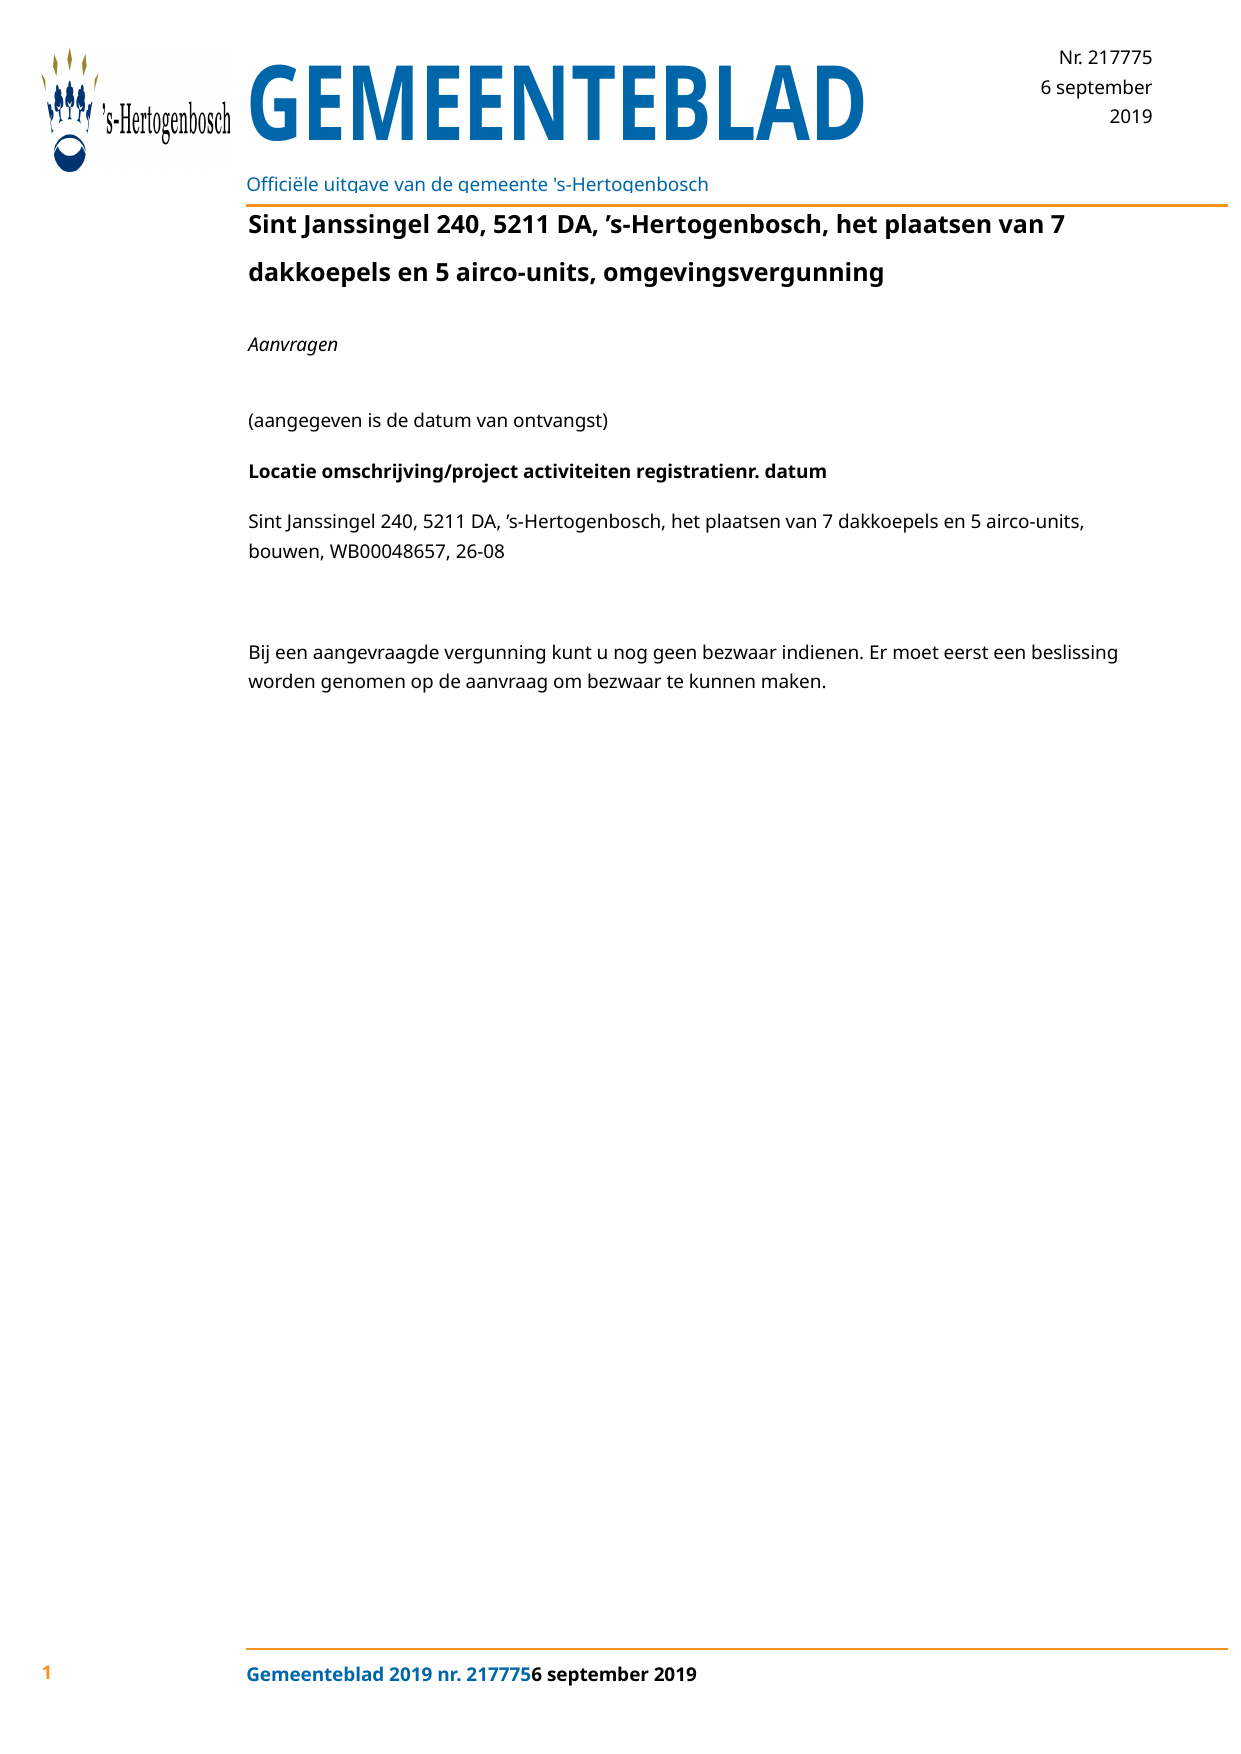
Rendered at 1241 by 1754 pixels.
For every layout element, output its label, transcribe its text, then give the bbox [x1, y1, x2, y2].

text Aanvragen [248, 331, 1152, 357]
text Locatie omschrijving/project activiteiten registratienr. datum [248, 458, 1152, 484]
text Sint Janssingel 240, 5211 DA, ’s-Hertogenbosch, het plaatsen van 7 dakkoepels en 5 airco-units, bouwen, WB00048657, 26-08 [248, 508, 1152, 564]
text (aangegeven is de datum van ontvangst) [248, 408, 1152, 433]
text Bij een aangevraagde vergunning kunt u nog geen bezwaar indienen. Er moet eerst een beslissing worden genomen op de aanvraag om bezwaar te kunnen maken. [248, 639, 1152, 694]
text Sint Janssingel 240, 5211 DA, ’s-Hertogenbosch, het plaatsen van 7 dakkoepels en 5 airco-units, omgevingsvergunning [248, 207, 1152, 288]
picture [41, 47, 231, 172]
